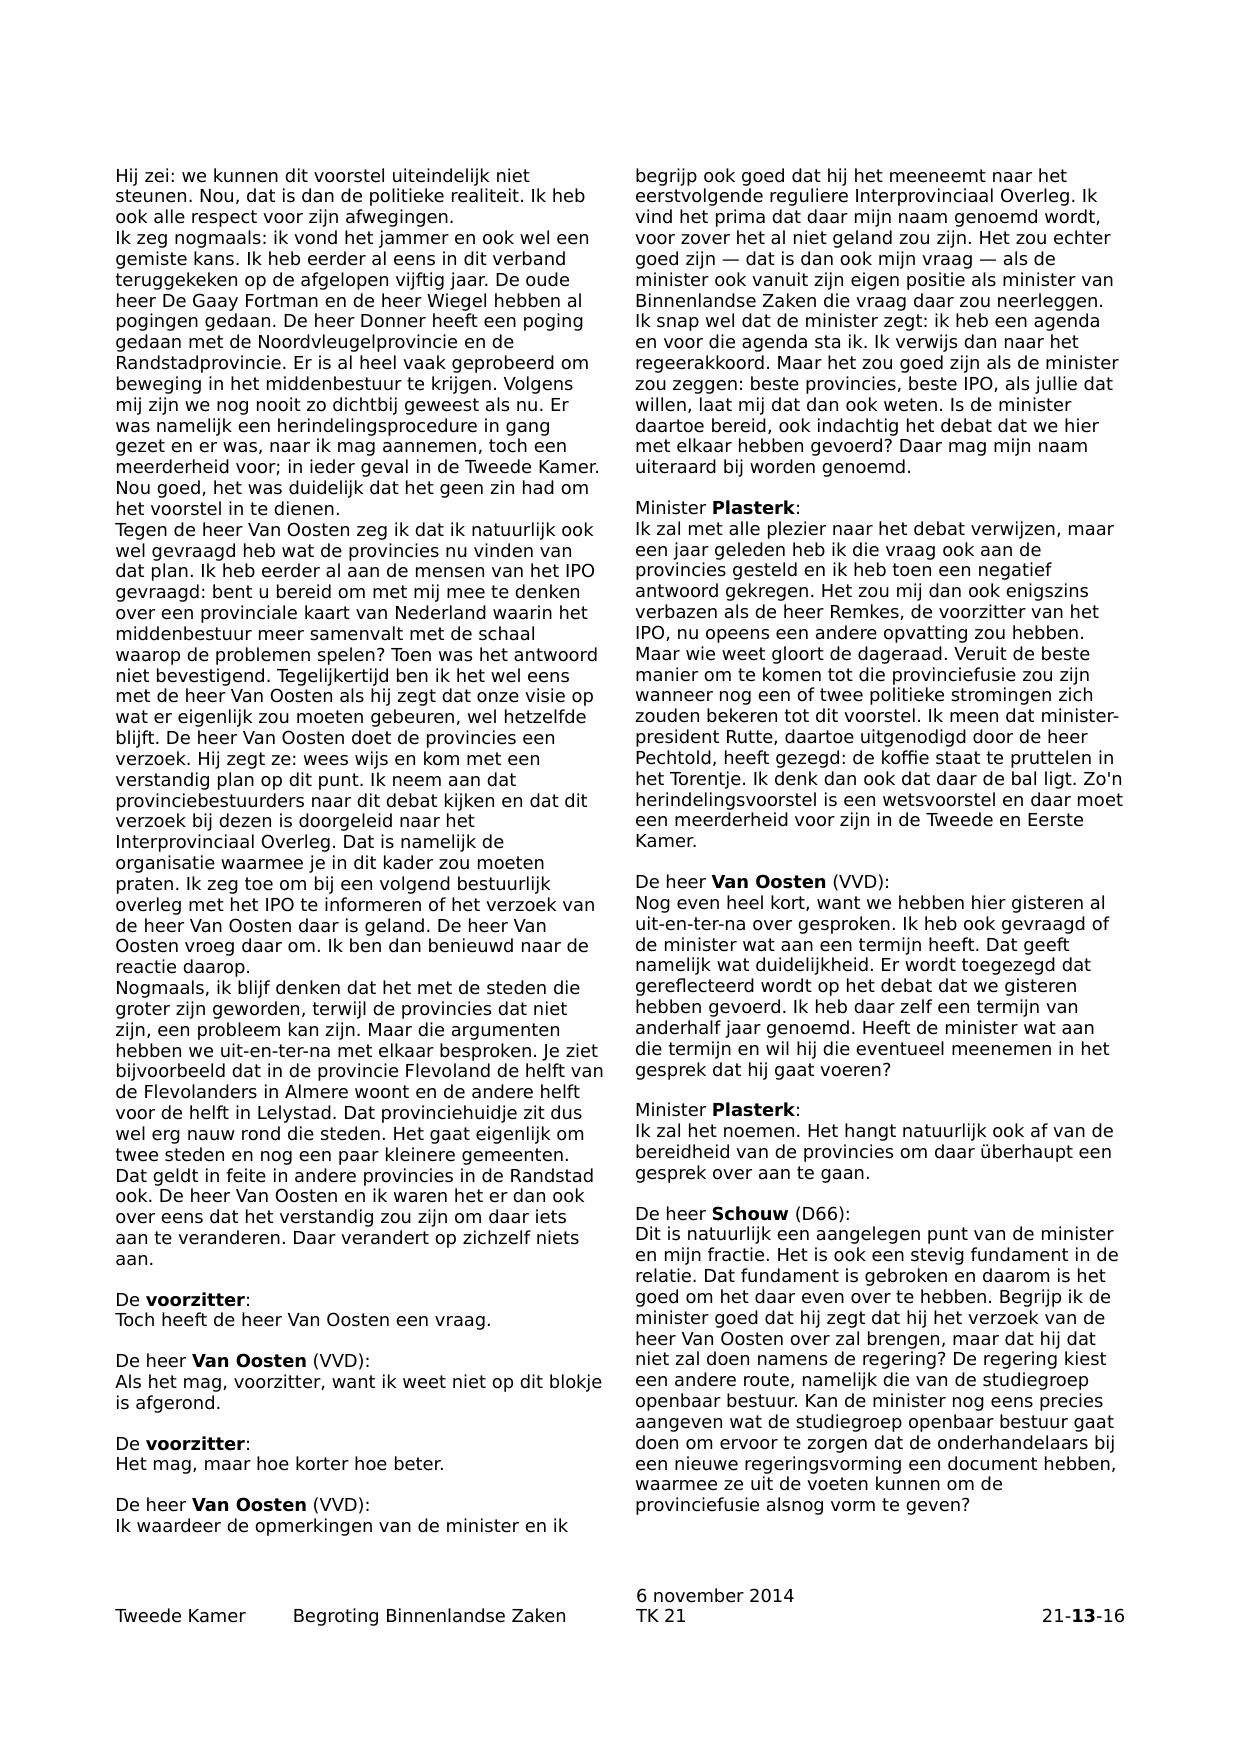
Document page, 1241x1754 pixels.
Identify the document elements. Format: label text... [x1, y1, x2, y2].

text Nogmaals, ik blijf denken dat het met de steden die groter zijn geworden, terwijl de provincies dat niet zijn, een probleem kan zijn. Maar die argumenten hebben we uit-en-ter-na met elkaar besproken. Je ziet bijvoorbeeld dat in de provincie Flevoland de helft van de Flevolanders in Almere woont en de andere helft voor de helft in Lelystad. Dat provinciehuidje zit dus wel erg nauw rond die steden. Het gaat eigenlijk om twee steden en nog een paar kleinere gemeenten. Dat geldt in feite in andere provincies in de Randstad ook. De heer Van Oosten en ik waren het er dan ook over eens dat het verstandig zou zijn om daar iets aan te veranderen. Daar verandert op zichzelf niets aan. [115, 978, 605, 1269]
text Hij zei: we kunnen dit voorstel uiteindelijk niet steunen. Nou, dat is dan de politieke realiteit. Ik heb ook alle respect voor zijn afwegingen. [115, 165, 605, 228]
text De voorzitter: [115, 1289, 605, 1310]
text De heer Van Oosten (VVD): [115, 1351, 605, 1372]
text Ik zal het noemen. Het hangt natuurlijk ook af van de bereidheid van de provincies om daar überhaupt een gesprek over aan te gaan. [635, 1121, 1125, 1183]
text Als het mag, voorzitter, want ik weet niet op dit blokje is afgerond. [115, 1372, 605, 1413]
text Minister Plasterk: [635, 498, 1125, 518]
text De heer Van Oosten (VVD): [635, 872, 1125, 893]
text Ik zeg nogmaals: ik vond het jammer en ook wel een gemiste kans. Ik heb eerder al eens in dit verband teruggekeken op de afgelopen vijftig jaar. De oude heer De Gaay Fortman en de heer Wiegel hebben al pogingen gedaan. De heer Donner heeft een poging gedaan met de Noordvleugelprovincie en de Randstadprovincie. Er is al heel vaak geprobeerd om beweging in het middenbestuur te krijgen. Volgens mij zijn we nog nooit zo dichtbij geweest als nu. Er was namelijk een herindelingsprocedure in gang gezet en er was, naar ik mag aannemen, toch een meerderheid voor; in ieder geval in de Tweede Kamer. Nou goed, het was duidelijk dat het geen zin had om het voorstel in te dienen. [115, 228, 605, 519]
text Tegen de heer Van Oosten zeg ik dat ik natuurlijk ook wel gevraagd heb wat de provincies nu vinden van dat plan. Ik heb eerder al aan de mensen van het IPO gevraagd: bent u bereid om met mij mee te denken over een provinciale kaart van Nederland waarin het middenbestuur meer samenvalt met de schaal waarop de problemen spelen? Toen was het antwoord niet bevestigend. Tegelijkertijd ben ik het wel eens met de heer Van Oosten als hij zegt dat onze visie op wat er eigenlijk zou moeten gebeuren, wel hetzelfde blijft. De heer Van Oosten doet de provincies een verzoek. Hij zegt ze: wees wijs en kom met een verstandig plan op dit punt. Ik neem aan dat provinciebestuurders naar dit debat kijken en dat dit verzoek bij dezen is doorgeleid naar het Interprovinciaal Overleg. Dat is namelijk de organisatie waarmee je in dit kader zou moeten praten. Ik zeg toe om bij een volgend bestuurlijk overleg met het IPO te informeren of het verzoek van de heer Van Oosten daar is geland. De heer Van Oosten vroeg daar om. Ik ben dan benieuwd naar de reactie daarop. [115, 519, 605, 978]
text Dit is natuurlijk een aangelegen punt van de minister en mijn fractie. Het is ook een stevig fundament in de relatie. Dat fundament is gebroken en daarom is het goed om het daar even over te hebben. Begrijp ik de minister goed dat hij zegt dat hij het verzoek van de heer Van Oosten over zal brengen, maar dat hij dat niet zal doen namens de regering? De regering kiest een andere route, namelijk die van de studiegroep openbaar bestuur. Kan de minister nog eens precies aangeven wat de studiegroep openbaar bestuur gaat doen om ervoor te zorgen dat de onderhandelaars bij een nieuwe regeringsvorming een document hebben, waarmee ze uit de voeten kunnen om de provinciefusie alsnog vorm te geven? [635, 1224, 1125, 1516]
text Ik zal met alle plezier naar het debat verwijzen, maar een jaar geleden heb ik die vraag ook aan de provincies gesteld en ik heb toen een negatief antwoord gekregen. Het zou mij dan ook enigszins verbazen als de heer Remkes, de voorzitter van het IPO, nu opeens een andere opvatting zou hebben. Maar wie weet gloort de dageraad. Veruit de beste manier om te komen tot die provinciefusie zou zijn wanneer nog een of twee politieke stromingen zich zouden bekeren tot dit voorstel. Ik meen dat minister-president Rutte, daartoe uitgenodigd door de heer Pechtold, heeft gezegd: de koffie staat te pruttelen in het Torentje. Ik denk dan ook dat daar de bal ligt. Zo'n herindelingsvoorstel is een wetsvoorstel en daar moet een meerderheid voor zijn in de Tweede en Eerste Kamer. [635, 518, 1125, 852]
text De heer Schouw (D66): [635, 1203, 1125, 1224]
text begrijp ook goed dat hij het meeneemt naar het eerstvolgende reguliere Interprovinciaal Overleg. Ik vind het prima dat daar mijn naam genoemd wordt, voor zover het al niet geland zou zijn. Het zou echter goed zijn — dat is dan ook mijn vraag — als de minister ook vanuit zijn eigen positie als minister van Binnenlandse Zaken die vraag daar zou neerleggen. Ik snap wel dat de minister zegt: ik heb een agenda en voor die agenda sta ik. Ik verwijs dan naar het regeerakkoord. Maar het zou goed zijn als de minister zou zeggen: beste provincies, beste IPO, als jullie dat willen, laat mij dat dan ook weten. Is de minister daartoe bereid, ook indachtig het debat dat we hier met elkaar hebben gevoerd? Daar mag mijn naam uiteraard bij worden genoemd. [635, 165, 1125, 478]
text De heer Van Oosten (VVD): [115, 1495, 605, 1516]
text De voorzitter: [115, 1433, 605, 1454]
text Ik waardeer de opmerkingen van de minister en ik [115, 1516, 605, 1537]
text Nog even heel kort, want we hebben hier gisteren al uit-en-ter-na over gesproken. Ik heb ook gevraagd of de minister wat aan een termijn heeft. Dat geeft namelijk wat duidelijkheid. Er wordt toegezegd dat gereflecteerd wordt op het debat dat we gisteren hebben gevoerd. Ik heb daar zelf een termijn van anderhalf jaar genoemd. Heeft de minister wat aan die termijn en wil hij die eventueel meenemen in het gesprek dat hij gaat voeren? [635, 893, 1125, 1080]
text Toch heeft de heer Van Oosten een vraag. [115, 1310, 605, 1331]
text Het mag, maar hoe korter hoe beter. [115, 1454, 605, 1475]
text Minister Plasterk: [635, 1100, 1125, 1121]
